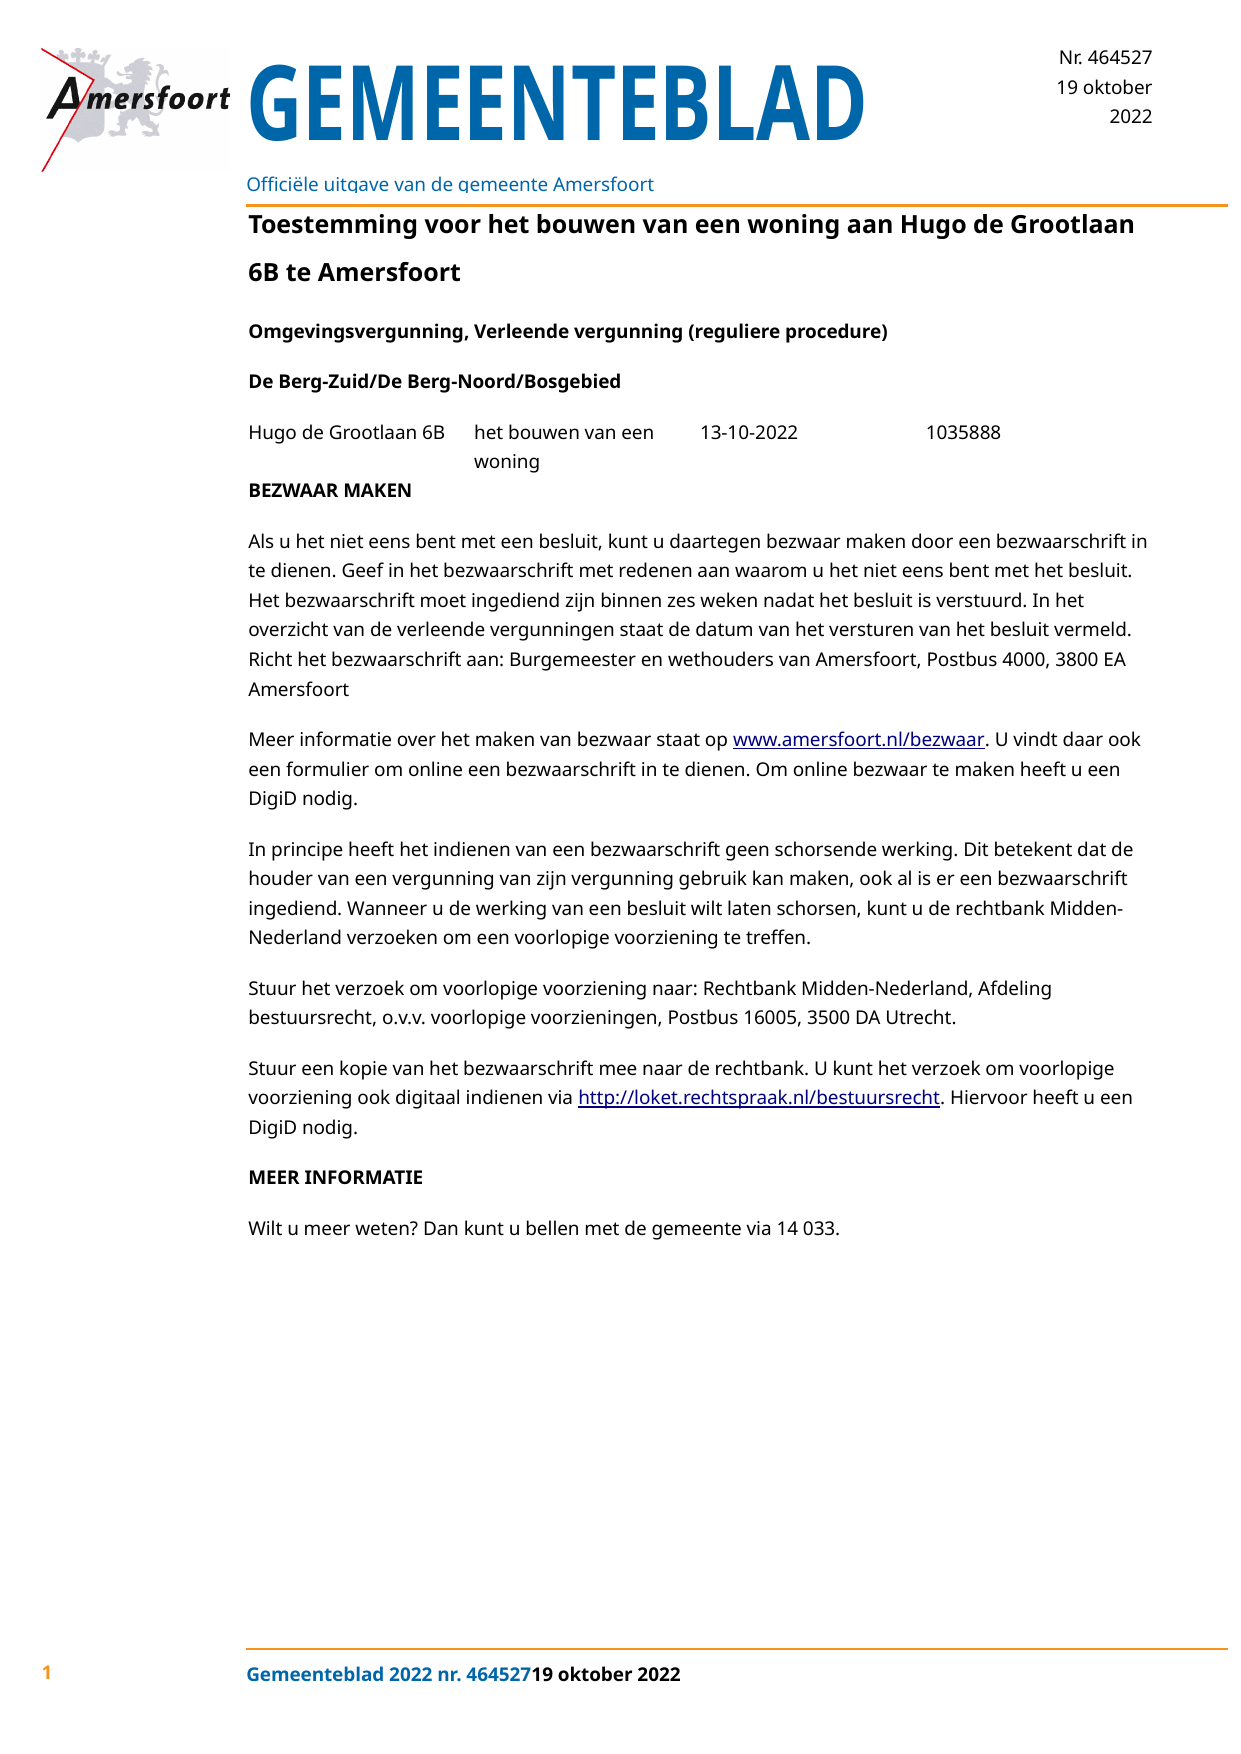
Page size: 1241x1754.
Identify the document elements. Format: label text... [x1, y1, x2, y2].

text MEER INFORMATIE [248, 1164, 1152, 1190]
table_header 1035888 [926, 419, 1152, 474]
text BEZWAAR MAKEN [248, 477, 1152, 503]
text De Berg-Zuid/De Berg-Noord/Bosgebied [248, 368, 1152, 394]
picture [41, 47, 231, 172]
text Stuur het verzoek om voorlopige voorziening naar: Rechtbank Midden-Nederland, Afdeling bestuursrecht, o.v.v. voorlopige voorzieningen, Postbus 16005, 3500 DA Utrecht. [248, 975, 1152, 1030]
text Stuur een kopie van het bezwaarschrift mee naar de rechtbank. U kunt het verzoek om voorlopige voorziening ook digitaal indienen via http://loket.rechtspraak.nl/bestuursrecht. Hiervoor heeft u een DigiD nodig. [248, 1055, 1152, 1140]
text Omgevingsvergunning, Verleende vergunning (reguliere procedure) [248, 318, 1152, 344]
text Als u het niet eens bent met een besluit, kunt u daartegen bezwaar maken door een bezwaarschrift in te dienen. Geef in het bezwaarschrift met redenen aan waarom u het niet eens bent met het besluit. Het bezwaarschrift moet ingediend zijn binnen zes weken nadat het besluit is verstuurd. In het overzicht van de verleende vergunningen staat de datum van het versturen van het besluit vermeld. Richt het bezwaarschrift aan: Burgemeester en wethouders van Amersfoort, Postbus 4000, 3800 EA Amersfoort [248, 528, 1152, 701]
table_header Hugo de Grootlaan 6B [248, 419, 474, 474]
table_header het bouwen van een woning [474, 419, 700, 474]
text Toestemming voor het bouwen van een woning aan Hugo de Grootlaan 6B te Amersfoort [248, 207, 1152, 288]
table_header 13-10-2022 [700, 419, 926, 474]
text Wilt u meer weten? Dan kunt u bellen met de gemeente via 14 033. [248, 1215, 1152, 1241]
text Meer informatie over het maken van bezwaar staat op www.amersfoort.nl/bezwaar. U vindt daar ook een formulier om online een bezwaarschrift in te dienen. Om online bezwaar te maken heeft u een DigiD nodig. [248, 726, 1152, 811]
text In principe heeft het indienen van een bezwaarschrift geen schorsende werking. Dit betekent dat de houder van een vergunning van zijn vergunning gebruik kan maken, ook al is er een bezwaarschrift ingediend. Wanneer u de werking van een besluit wilt laten schorsen, kunt u de rechtbank Midden-Nederland verzoeken om een voorlopige voorziening te treffen. [248, 836, 1152, 950]
